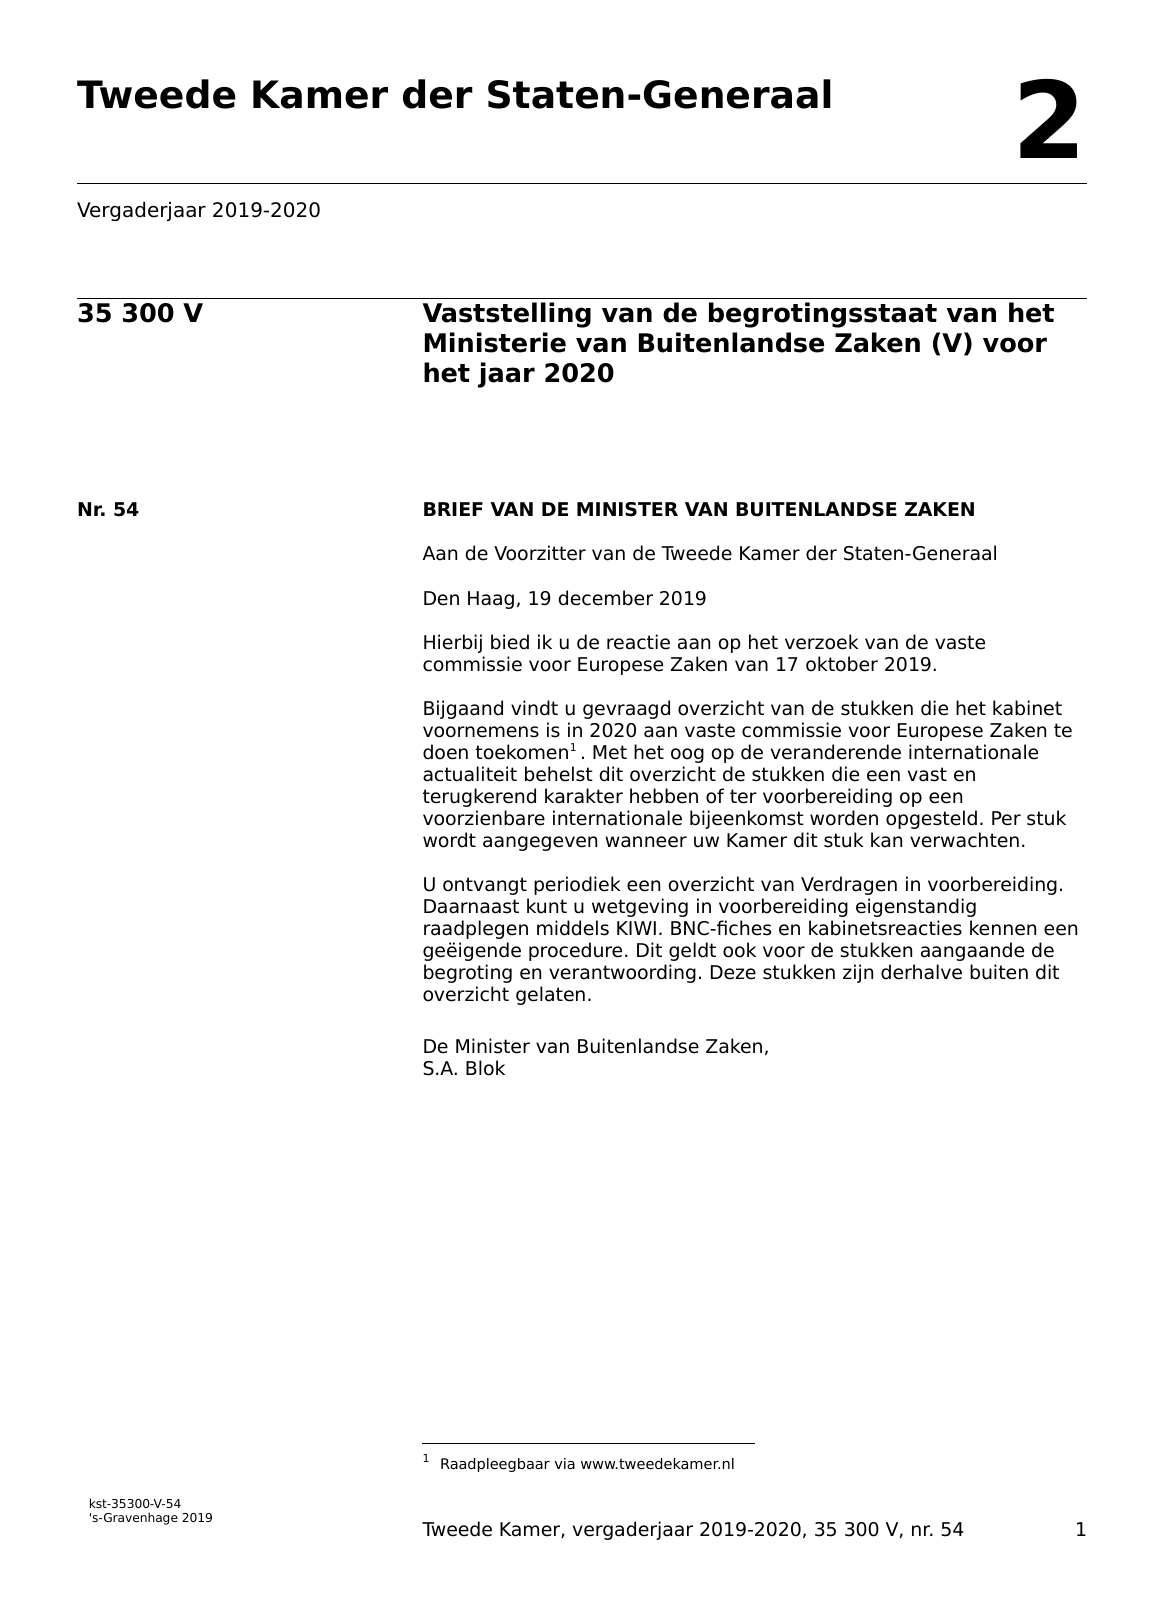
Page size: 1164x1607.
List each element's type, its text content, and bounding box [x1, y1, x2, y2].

subtitle Nr. 54 BRIEF VAN DE MINISTER VAN BUITENLANDSE ZAKEN [77, 499, 1087, 521]
text kst-35300-V-54 [88, 1497, 323, 1511]
table_header 2 [886, 59, 1087, 183]
table_cell Vergaderjaar 2019-2020 [77, 184, 1087, 298]
text Bijgaand vindt u gevraagd overzicht van de stukken die het kabinet voornemens is in 2020 aan vaste commissie voor Europese Zaken te doen toekomen. Met het oog op de veranderende internationale actualiteit behelst dit overzicht de stukken die een vast en terugkerend karakter hebben of ter voorbereiding op een voorzienbare internationale bijeenkomst worden opgesteld. Per stuk wordt aangegeven wanneer uw Kamer dit stuk kan verwachten. [422, 698, 1087, 852]
text Den Haag, 19 december 2019 [422, 587, 1087, 609]
text Raadpleegbaar via www.tweedekamer.nl [422, 1452, 1087, 1474]
text 's-Gravenhage 2019 [88, 1511, 323, 1525]
text Hierbij bied ik u de reactie aan op het verzoek van de vaste commissie voor Europese Zaken van 17 oktober 2019. [422, 632, 1087, 676]
text Aan de Voorzitter van de Tweede Kamer der Staten-Generaal [422, 543, 1087, 565]
subtitle 35 300 V Vaststelling van de begrotingsstaat van het Ministerie van Buitenlandse Zaken (V) voor het jaar 2020 [77, 299, 1087, 388]
text U ontvangt periodiek een overzicht van Verdragen in voorbereiding. Daarnaast kunt u wetgeving in voorbereiding eigenstandig raadplegen middels KIWI. BNC-fiches en kabinetsreacties kennen een geëigende procedure. Dit geldt ook voor de stukken aangaande de begroting en verantwoording. Deze stukken zijn derhalve buiten dit overzicht gelaten. [422, 874, 1087, 1006]
text De Minister van Buitenlandse Zaken, S.A. Blok [422, 1036, 1087, 1079]
table_header Tweede Kamer der Staten-Generaal [77, 59, 886, 183]
